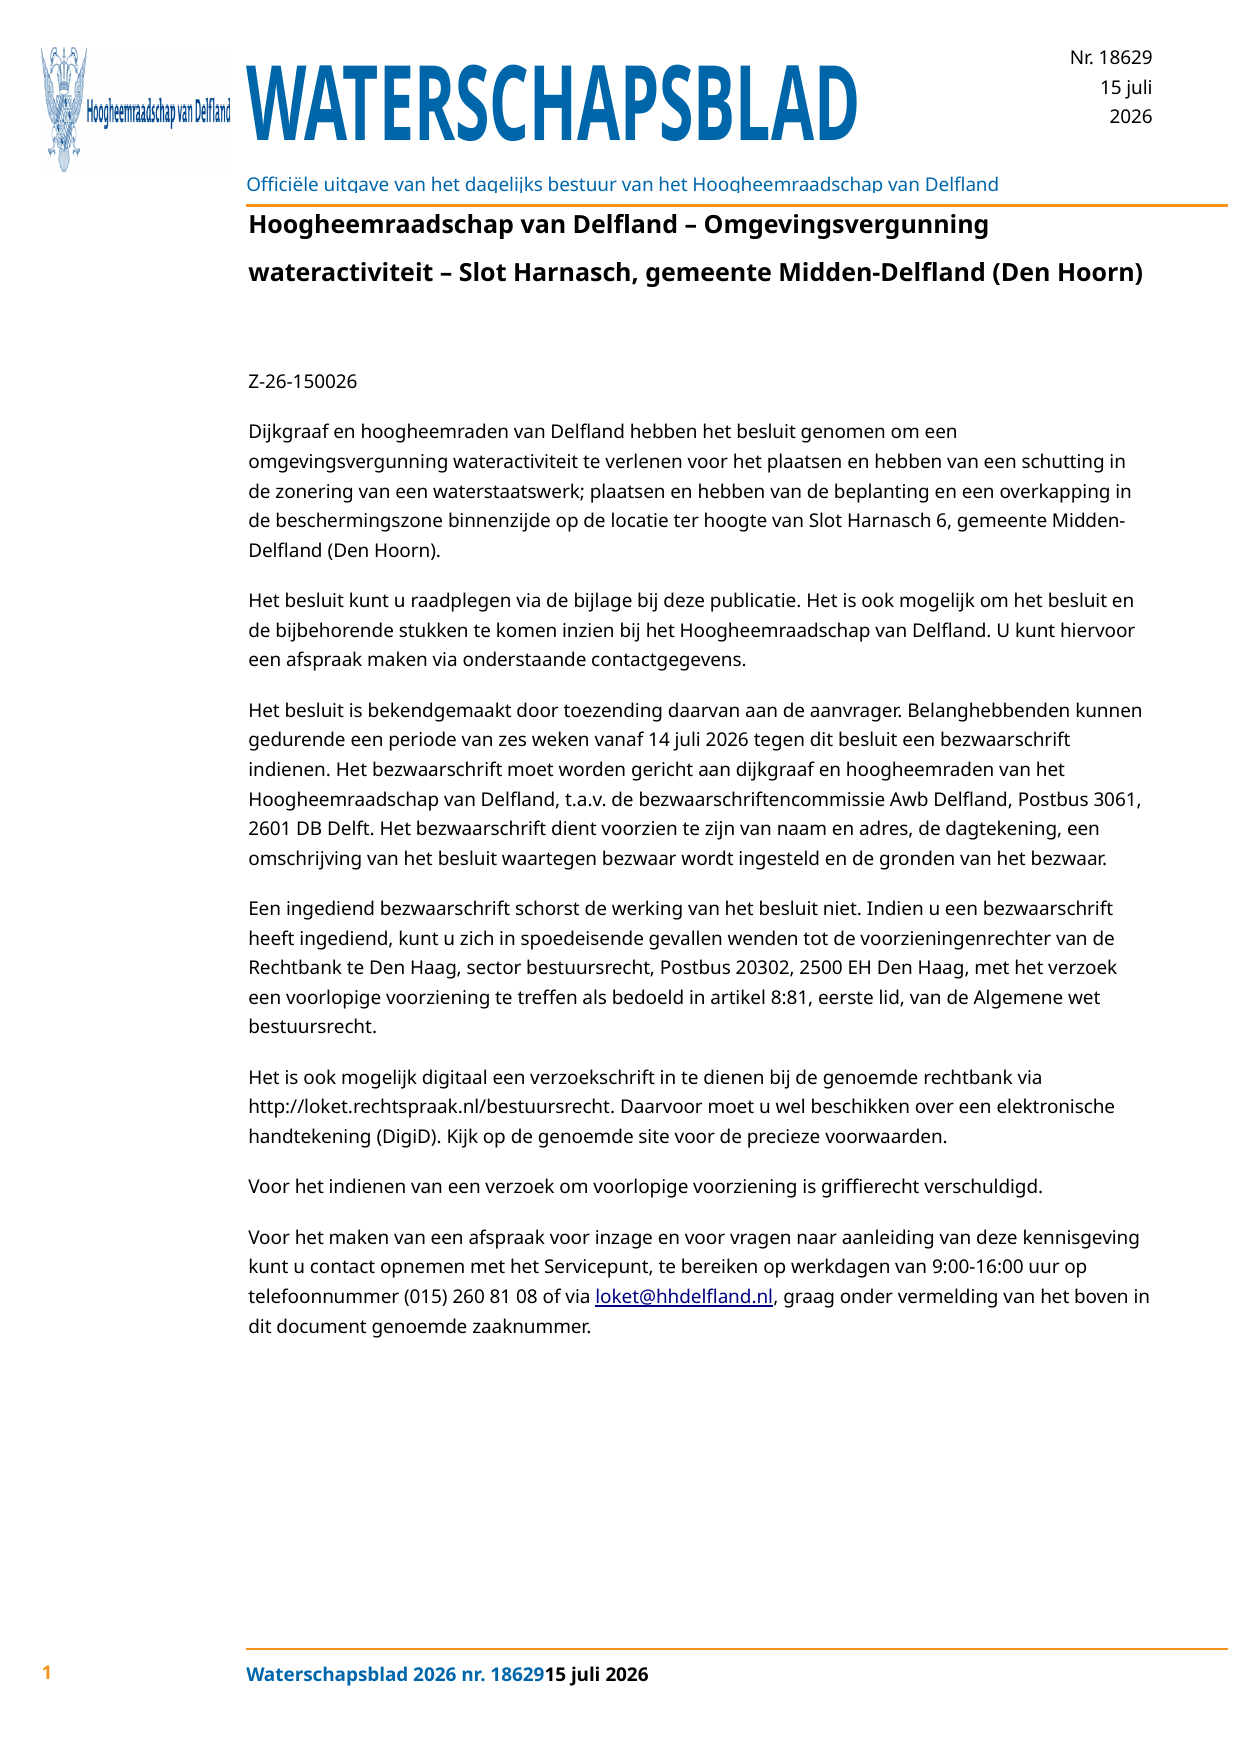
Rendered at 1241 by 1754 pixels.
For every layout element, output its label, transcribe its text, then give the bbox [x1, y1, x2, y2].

text Voor het indienen van een verzoek om voorlopige voorziening is griffierecht verschuldigd. [248, 1174, 1152, 1199]
text Het besluit is bekendgemaakt door toezending daarvan aan de aanvrager. Belanghebbenden kunnen gedurende een periode van zes weken vanaf 14 juli 2026 tegen dit besluit een bezwaarschrift indienen. Het bezwaarschrift moet worden gericht aan dijkgraaf en hoogheemraden van het Hoogheemraadschap van Delfland, t.a.v. de bezwaarschriftencommissie Awb Delfland, Postbus 3061, 2601 DB Delft. Het bezwaarschrift dient voorzien te zijn van naam en adres, de dagtekening, een omschrijving van het besluit waartegen bezwaar wordt ingesteld en de gronden van het bezwaar. [248, 697, 1152, 871]
text Voor het maken van een afspraak voor inzage en voor vragen naar aanleiding van deze kennisgeving kunt u contact opnemen met het Servicepunt, te bereiken op werkdagen van 9:00-16:00 uur op telefoonnummer (015) 260 81 08 of via loket@hhdelfland.nl, graag onder vermelding van het boven in dit document genoemde zaaknummer. [248, 1224, 1152, 1339]
text Een ingediend bezwaarschrift schorst de werking van het besluit niet. Indien u een bezwaarschrift heeft ingediend, kunt u zich in spoedeisende gevallen wenden tot de voorzieningenrechter van de Rechtbank te Den Haag, sector bestuursrecht, Postbus 20302, 2500 EH Den Haag, met het verzoek een voorlopige voorziening te treffen als bedoeld in artikel 8:81, eerste lid, van de Algemene wet bestuursrecht. [248, 895, 1152, 1039]
text Hoogheemraadschap van Delfland – Omgevingsvergunning wateractiviteit – Slot Harnasch, gemeente Midden-Delfland (Den Hoorn) [248, 207, 1152, 288]
text Het besluit kunt u raadplegen via de bijlage bij deze publicatie. Het is ook mogelijk om het besluit en de bijbehorende stukken te komen inzien bij het Hoogheemraadschap van Delfland. U kunt hiervoor een afspraak maken via onderstaande contactgegevens. [248, 587, 1152, 672]
text Z-26-150026 [248, 368, 1152, 394]
text Dijkgraaf en hoogheemraden van Delfland hebben het besluit genomen om een omgevingsvergunning wateractiviteit te verlenen voor het plaatsen en hebben van een schutting in de zonering van een waterstaatswerk; plaatsen en hebben van de beplanting en een overkapping in de beschermingszone binnenzijde op de locatie ter hoogte van Slot Harnasch 6, gemeente Midden-Delfland (Den Hoorn). [248, 419, 1152, 563]
picture [41, 47, 231, 172]
text Het is ook mogelijk digitaal een verzoekschrift in te dienen bij de genoemde rechtbank via http://loket.rechtspraak.nl/bestuursrecht. Daarvoor moet u wel beschikken over een elektronische handtekening (DigiD). Kijk op de genoemde site voor de precieze voorwaarden. [248, 1064, 1152, 1149]
